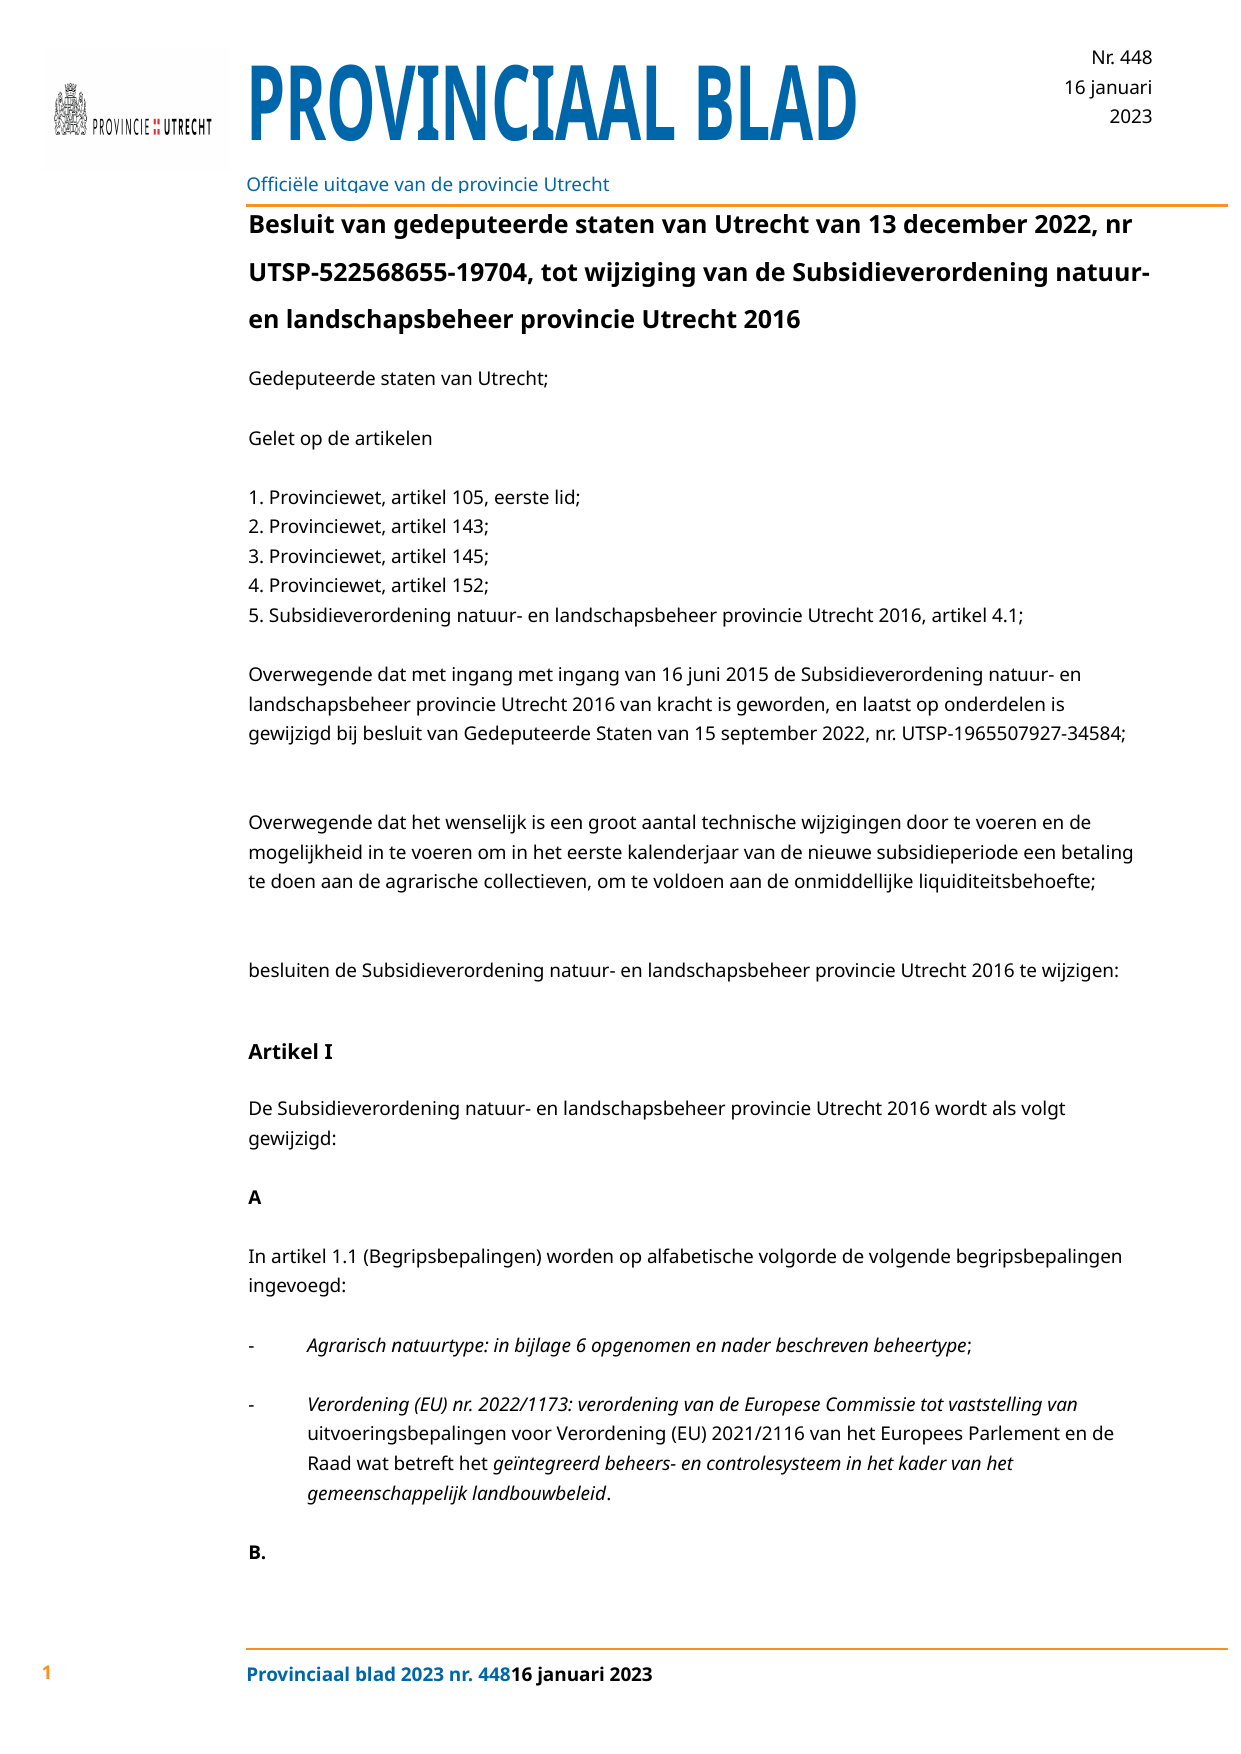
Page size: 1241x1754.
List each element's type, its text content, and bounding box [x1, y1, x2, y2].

text Gelet op de artikelen [248, 425, 1152, 450]
text Gedeputeerde staten van Utrecht; [248, 366, 1152, 391]
list Verordening (EU) nr. 2022/1173: verordening van de Europese Commissie tot vaststelling van uitvoeringsbepalingen voor Verordening (EU) 2021/2116 van het Europees Parlement en de Raad wat betreft het geïntegreerd beheers- en controlesysteem in het kader van het gemeenschappelijk landbouwbeleid. [248, 1391, 1152, 1506]
text Artikel I [248, 1037, 1152, 1066]
text De Subsidieverordening natuur- en landschapsbeheer provincie Utrecht 2016 wordt als volgt gewijzigd: [248, 1095, 1152, 1151]
text Overwegende dat met ingang met ingang van 16 juni 2015 de Subsidieverordening natuur- en landschapsbeheer provincie Utrecht 2016 van kracht is geworden, en laatst op onderdelen is gewijzigd bij besluit van Gedeputeerde Staten van 15 september 2022, nr. UTSP-1965507927-34584; [248, 661, 1152, 746]
text 4. Provinciewet, artikel 152; [248, 573, 1152, 598]
text 3. Provinciewet, artikel 145; [248, 543, 1152, 569]
list Agrarisch natuurtype: in bijlage 6 opgenomen en nader beschreven beheertype; [248, 1332, 1152, 1358]
text Overwegende dat het wenselijk is een groot aantal technische wijzigingen door te voeren en de mogelijkheid in te voeren om in het eerste kalenderjaar van de nieuwe subsidieperiode een betaling te doen aan de agrarische collectieven, om te voldoen aan de onmiddellijke liquiditeitsbehoefte; [248, 809, 1152, 894]
text In artikel 1.1 (Begripsbepalingen) worden op alfabetische volgorde de volgende begripsbepalingen ingevoegd: [248, 1243, 1152, 1298]
text 2. Provinciewet, artikel 143; [248, 513, 1152, 539]
text A [248, 1184, 1152, 1210]
text B. [248, 1539, 1152, 1565]
text 1. Provinciewet, artikel 105, eerste lid; [248, 484, 1152, 509]
text besluiten de Subsidieverordening natuur- en landschapsbeheer provincie Utrecht 2016 te wijzigen: [248, 957, 1152, 983]
text 5. Subsidieverordening natuur- en landschapsbeheer provincie Utrecht 2016, artikel 4.1; [248, 602, 1152, 628]
text Besluit van gedeputeerde staten van Utrecht van 13 december 2022, nr UTSP-522568655-19704, tot wijziging van de Subsidieverordening natuur- en landschapsbeheer provincie Utrecht 2016 [248, 207, 1152, 336]
picture [41, 47, 231, 172]
